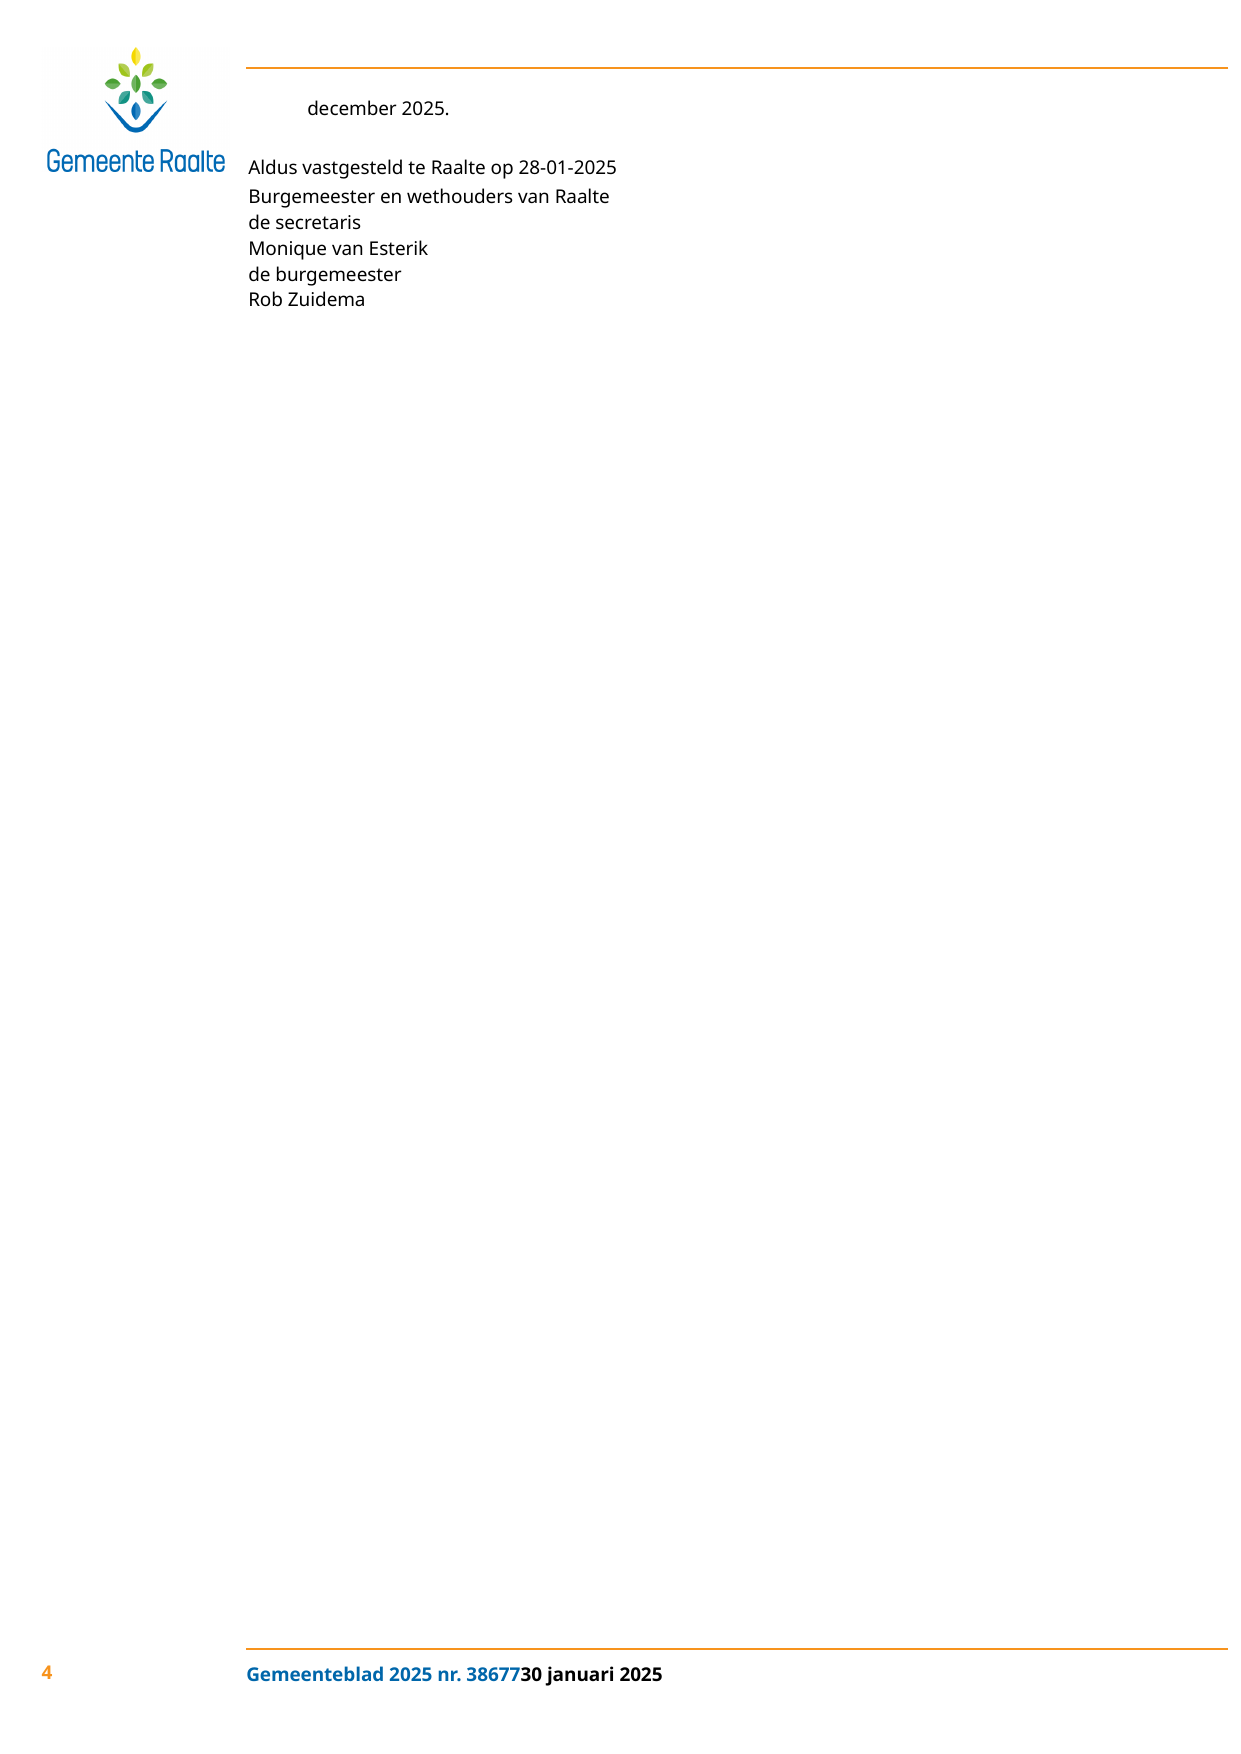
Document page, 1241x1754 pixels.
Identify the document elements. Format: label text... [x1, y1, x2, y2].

list december 2025. [248, 95, 1152, 121]
text Aldus vastgesteld te Raalte op 28-01-2025 [248, 154, 1152, 180]
text de burgemeester [248, 261, 1152, 286]
text Burgemeester en wethouders van Raalte [248, 183, 1152, 209]
picture [41, 47, 231, 172]
text Monique van Esterik [248, 235, 1152, 261]
text Rob Zuidema [248, 286, 1152, 312]
text de secretaris [248, 209, 1152, 235]
